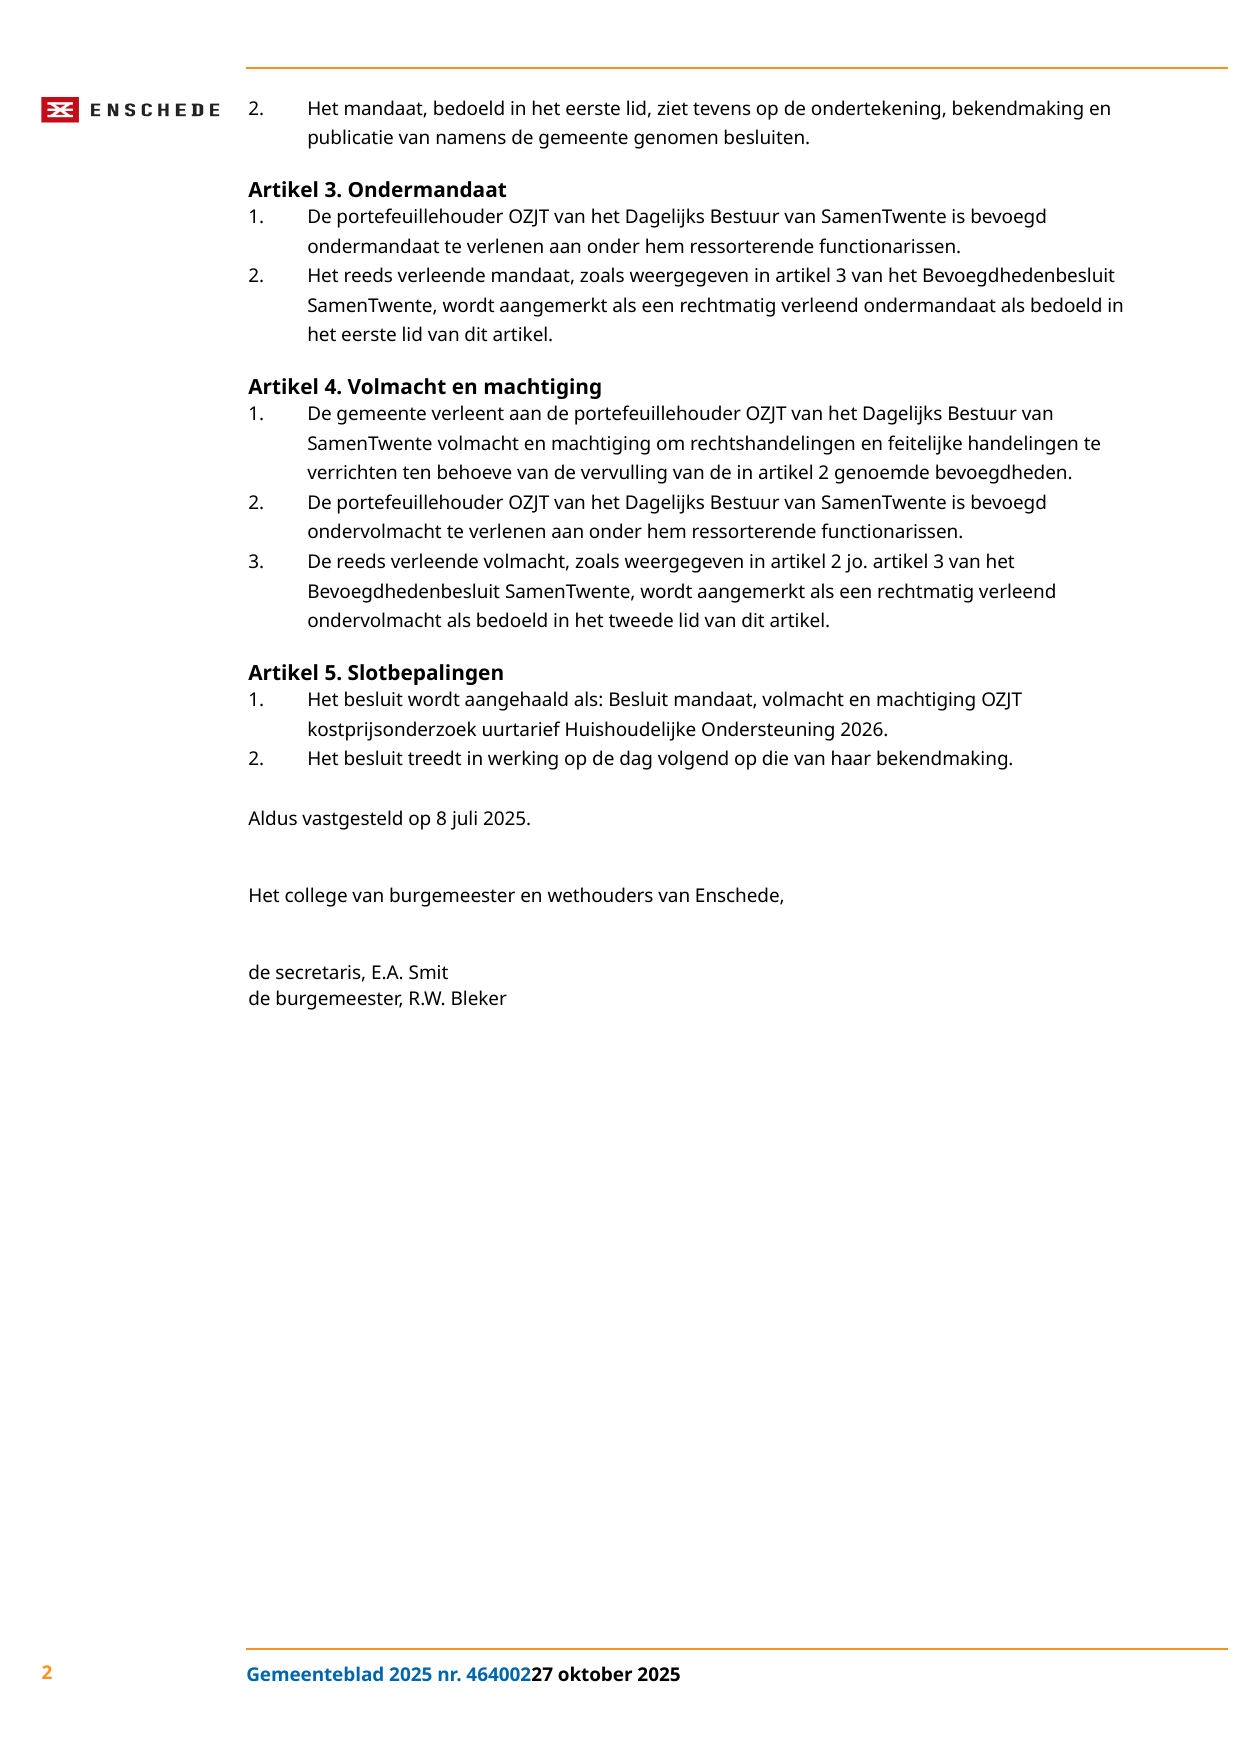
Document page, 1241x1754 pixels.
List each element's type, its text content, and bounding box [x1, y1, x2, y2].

text Artikel 4. Volmacht en machtiging [248, 372, 1152, 400]
list Het mandaat, bedoeld in het eerste lid, ziet tevens op de ondertekening, bekendmaking en publicatie van namens de gemeente genomen besluiten. [248, 95, 1152, 150]
list Het besluit treedt in werking op de dag volgend op die van haar bekendmaking. [248, 746, 1152, 771]
list De portefeuillehouder OZJT van het Dagelijks Bestuur van SamenTwente is bevoegd ondermandaat te verlenen aan onder hem ressorterende functionarissen. [248, 203, 1152, 258]
text Artikel 5. Slotbepalingen [248, 658, 1152, 686]
text de secretaris, E.A. Smit [248, 959, 1152, 985]
text Aldus vastgesteld op 8 juli 2025. [248, 805, 1152, 830]
list Het reeds verleende mandaat, zoals weergegeven in artikel 3 van het Bevoegdhedenbesluit SamenTwente, wordt aangemerkt als een rechtmatig verleend ondermandaat als bedoeld in het eerste lid van dit artikel. [248, 262, 1152, 347]
text Het college van burgemeester en wethouders van Enschede, [248, 882, 1152, 908]
list De portefeuillehouder OZJT van het Dagelijks Bestuur van SamenTwente is bevoegd ondervolmacht te verlenen aan onder hem ressorterende functionarissen. [248, 489, 1152, 544]
picture [41, 47, 231, 172]
list De reeds verleende volmacht, zoals weergegeven in artikel 2 jo. artikel 3 van het Bevoegdhedenbesluit SamenTwente, wordt aangemerkt als een rechtmatig verleend ondervolmacht als bedoeld in het tweede lid van dit artikel. [248, 548, 1152, 633]
text Artikel 3. Ondermandaat [248, 175, 1152, 203]
list Het besluit wordt aangehaald als: Besluit mandaat, volmacht en machtiging OZJT kostprijsonderzoek uurtarief Huishoudelijke Ondersteuning 2026. [248, 686, 1152, 742]
list De gemeente verleent aan de portefeuillehouder OZJT van het Dagelijks Bestuur van SamenTwente volmacht en machtiging om rechtshandelingen en feitelijke handelingen te verrichten ten behoeve van de vervulling van de in artikel 2 genoemde bevoegdheden. [248, 400, 1152, 485]
text de burgemeester, R.W. Bleker [248, 985, 1152, 1011]
